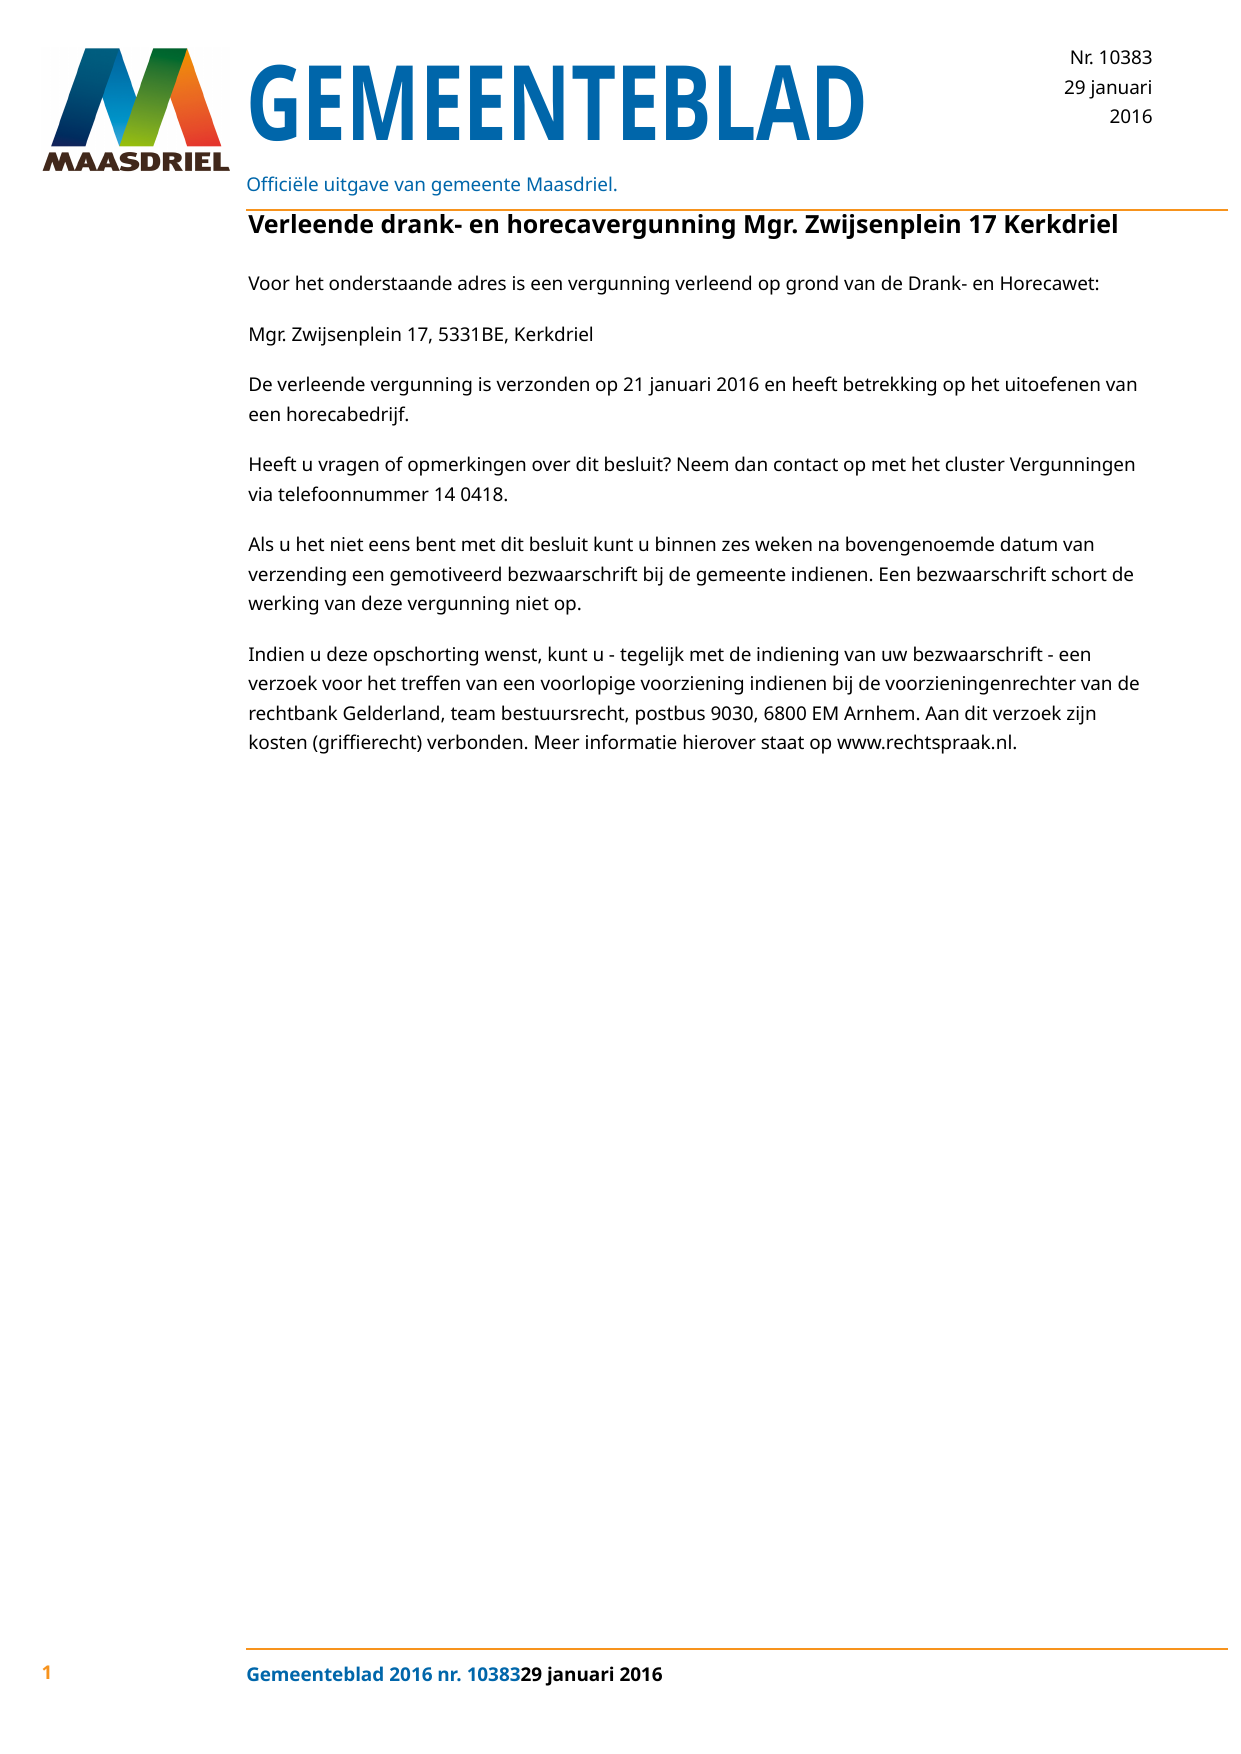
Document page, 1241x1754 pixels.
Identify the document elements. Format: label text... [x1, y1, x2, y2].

text Verleende drank- en horecavergunning Mgr. Zwijsenplein 17 Kerkdriel [248, 211, 1152, 241]
text Voor het onderstaande adres is een vergunning verleend op grond van de Drank- en Horecawet: [248, 270, 1152, 296]
text Mgr. Zwijsenplein 17, 5331BE, Kerkdriel [248, 321, 1152, 346]
text De verleende vergunning is verzonden op 21 januari 2016 en heeft betrekking op het uitoefenen van een horecabedrijf. [248, 371, 1152, 426]
text Heeft u vragen of opmerkingen over dit besluit? Neem dan contact op met het cluster Vergunningen via telefoonnummer 14 0418. [248, 451, 1152, 506]
picture [41, 47, 231, 172]
text Als u het niet eens bent met dit besluit kunt u binnen zes weken na bovengenoemde datum van verzending een gemotiveerd bezwaarschrift bij de gemeente indienen. Een bezwaarschrift schort de werking van deze vergunning niet op. [248, 531, 1152, 616]
text Indien u deze opschorting wenst, kunt u - tegelijk met de indiening van uw bezwaarschrift - een verzoek voor het treffen van een voorlopige voorziening indienen bij de voorzieningenrechter van de rechtbank Gelderland, team bestuursrecht, postbus 9030, 6800 EM Arnhem. Aan dit verzoek zijn kosten (griffierecht) verbonden. Meer informatie hierover staat op www.rechtspraak.nl. [248, 641, 1152, 755]
